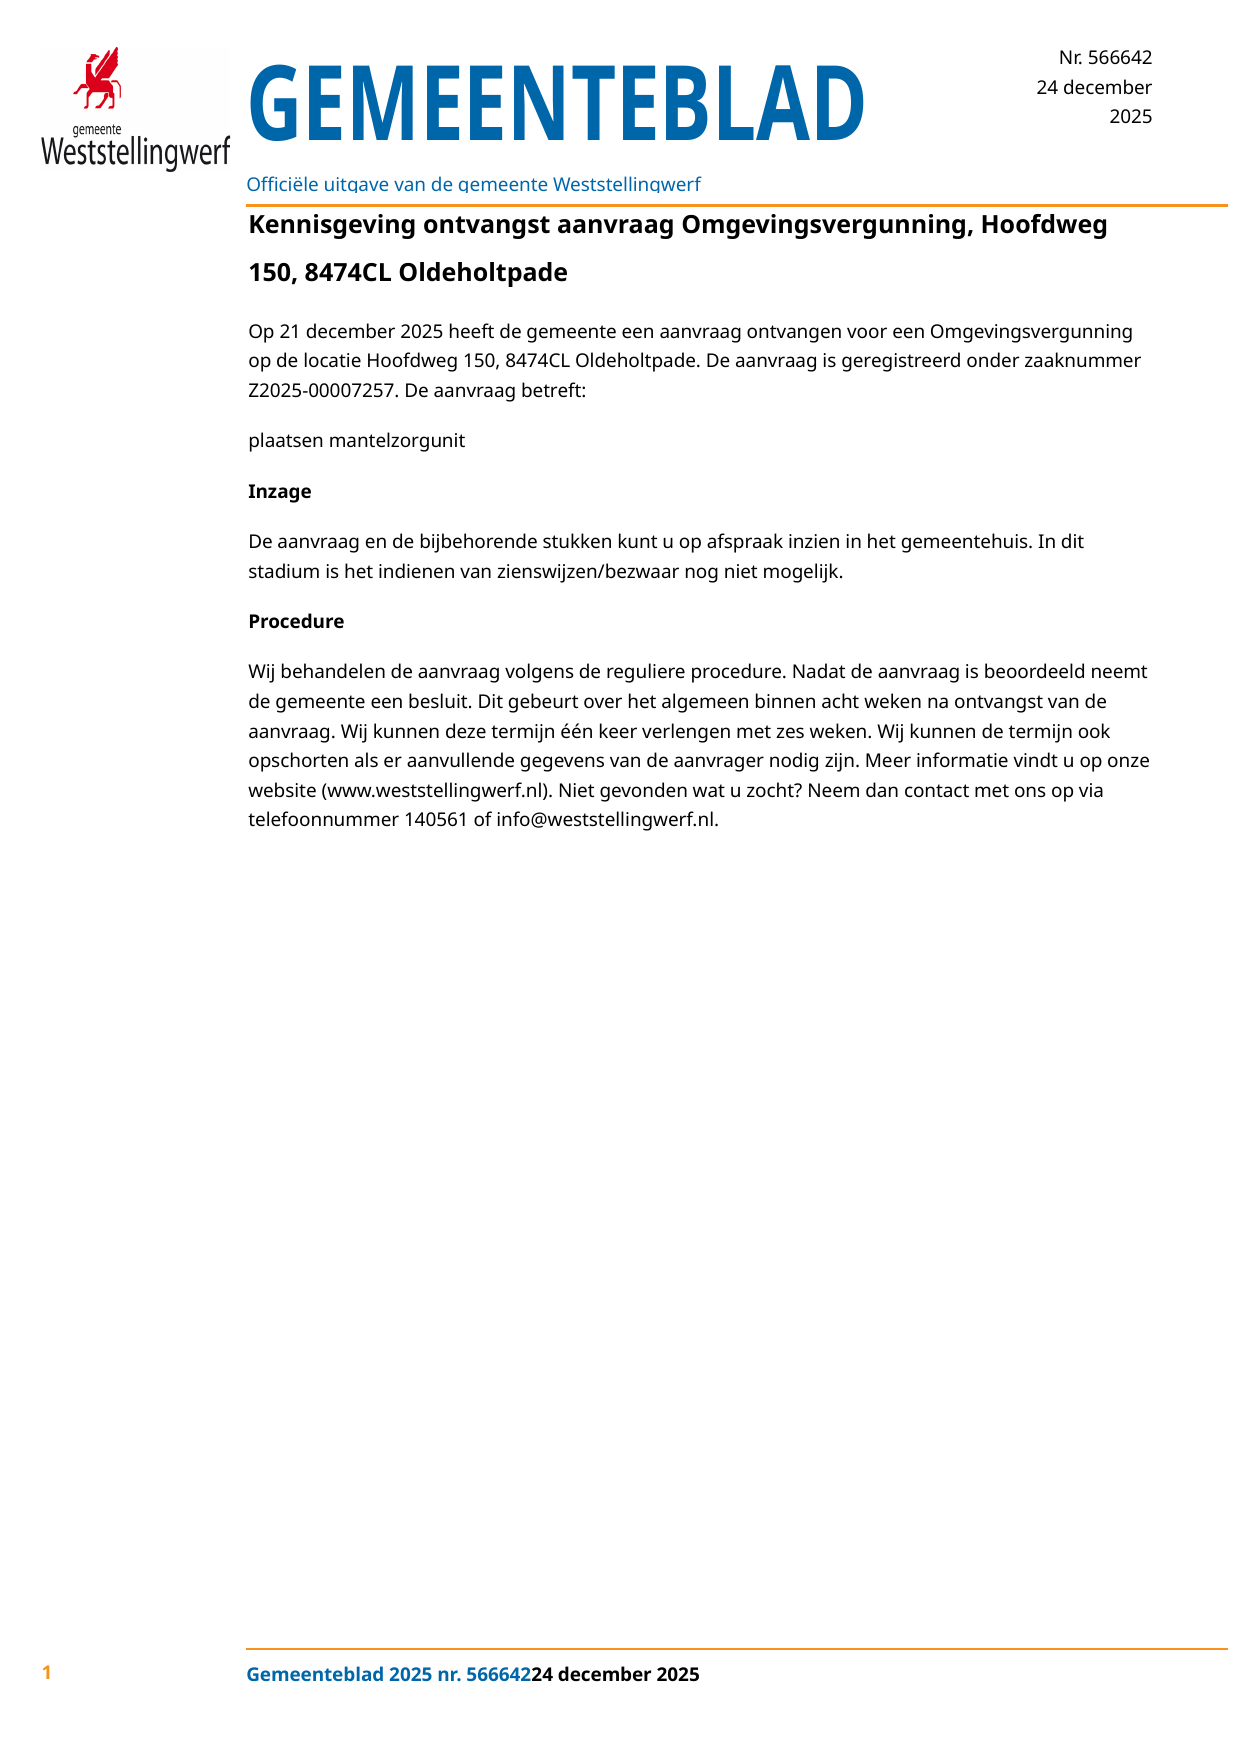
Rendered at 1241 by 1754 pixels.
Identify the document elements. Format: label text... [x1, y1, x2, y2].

text Op 21 december 2025 heeft de gemeente een aanvraag ontvangen voor een Omgevingsvergunning op de locatie Hoofdweg 150, 8474CL Oldeholtpade. De aanvraag is geregistreerd onder zaaknummer Z2025-00007257. De aanvraag betreft: [248, 318, 1152, 403]
text Wij behandelen de aanvraag volgens de reguliere procedure. Nadat de aanvraag is beoordeeld neemt de gemeente een besluit. Dit gebeurt over het algemeen binnen acht weken na ontvangst van de aanvraag. Wij kunnen deze termijn één keer verlengen met zes weken. Wij kunnen de termijn ook opschorten als er aanvullende gegevens van de aanvrager nodig zijn. Meer informatie vindt u op onze website (www.weststellingwerf.nl). Niet gevonden wat u zocht? Neem dan contact met ons op via telefoonnummer 140561 of info@weststellingwerf.nl. [248, 659, 1152, 832]
text Inzage [248, 478, 1152, 504]
text Kennisgeving ontvangst aanvraag Omgevingsvergunning, Hoofdweg 150, 8474CL Oldeholtpade [248, 207, 1152, 288]
text De aanvraag en de bijbehorende stukken kunt u op afspraak inzien in het gemeentehuis. In dit stadium is het indienen van zienswijzen/bezwaar nog niet mogelijk. [248, 528, 1152, 584]
picture [41, 47, 231, 172]
text Procedure [248, 608, 1152, 634]
text plaatsen mantelzorgunit [248, 427, 1152, 453]
